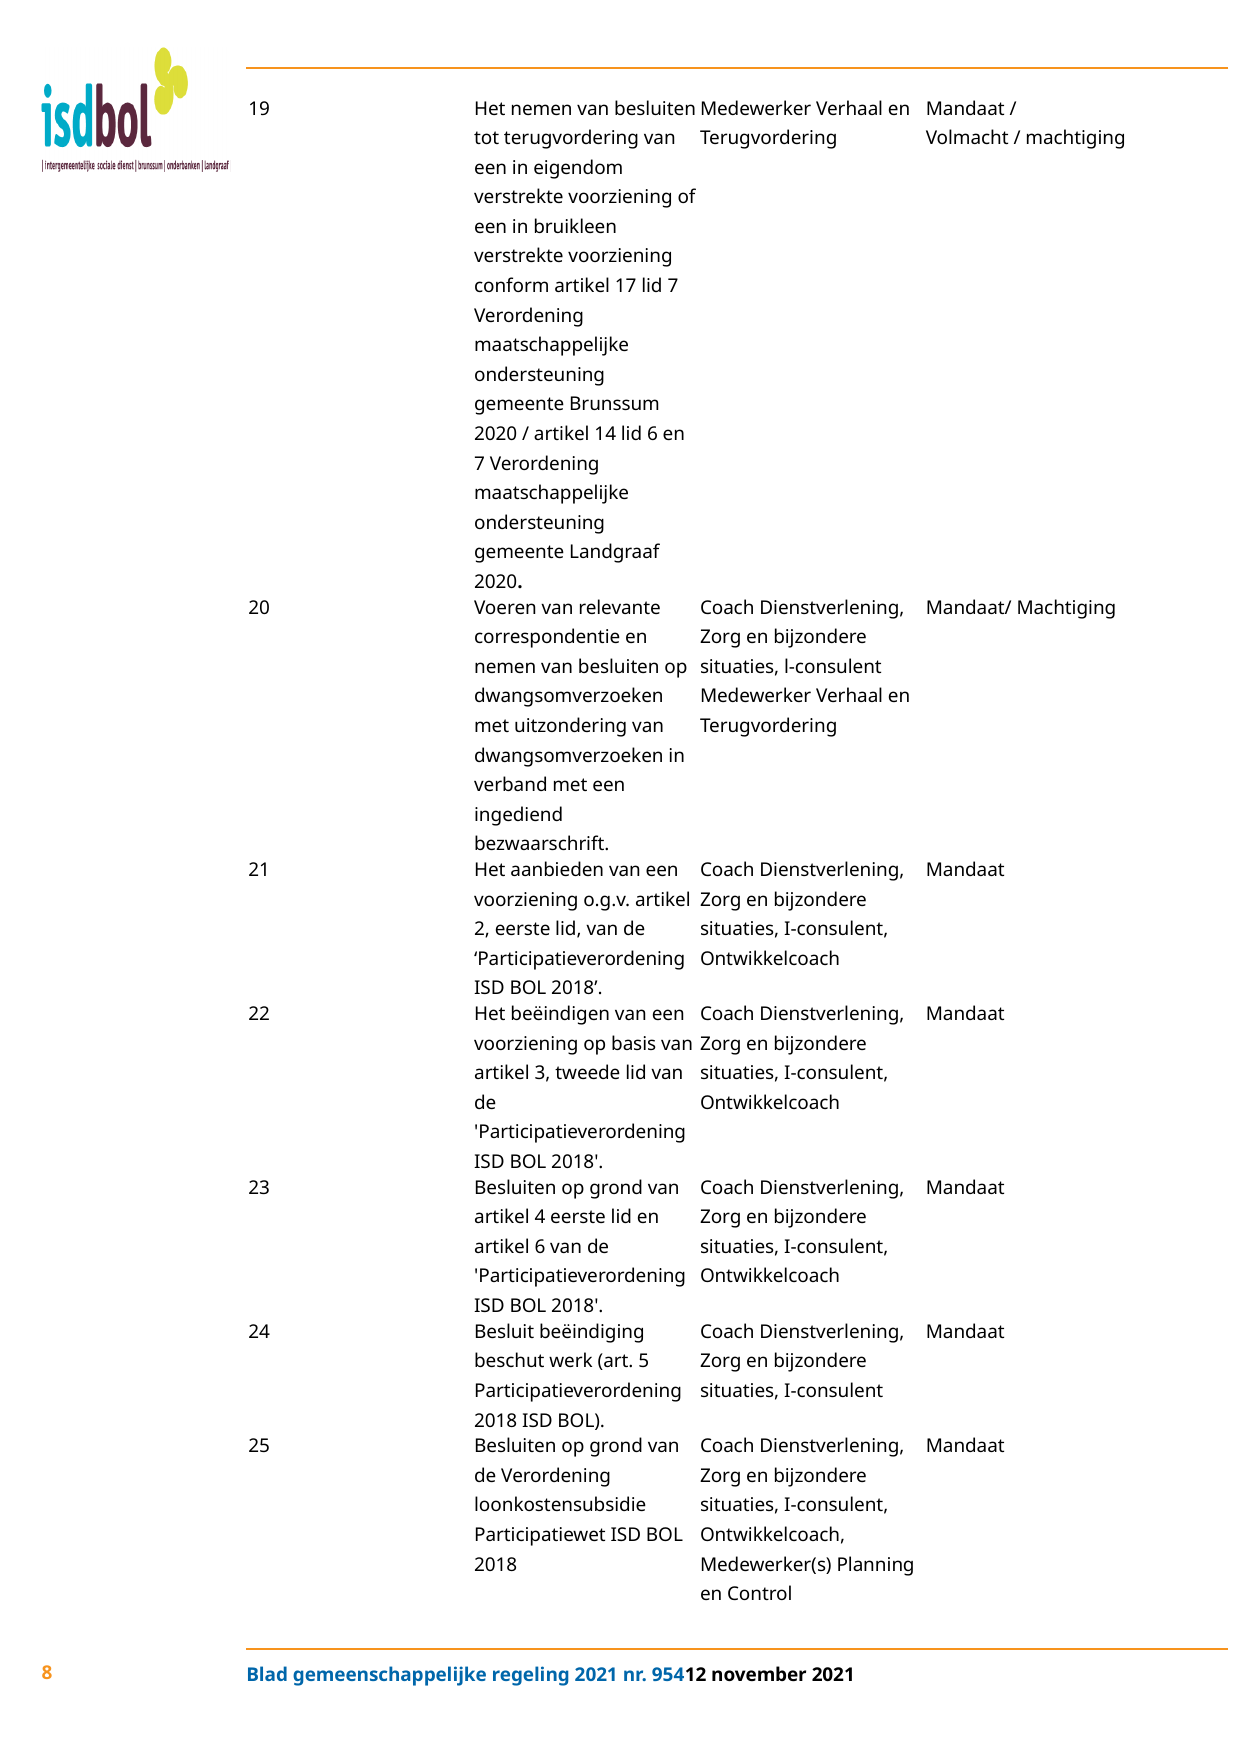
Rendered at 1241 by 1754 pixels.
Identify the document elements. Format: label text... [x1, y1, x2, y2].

table_cell Mandaat [926, 1433, 1152, 1606]
table_cell Mandaat [926, 1000, 1152, 1174]
table_cell Mandaat [926, 856, 1152, 1000]
table_cell Het beëindigen van een voorziening op basis van artikel 3, tweede lid van de 'Participatieverordening ISD BOL 2018'. [474, 1000, 700, 1174]
table_cell 25 [248, 1433, 474, 1606]
table_cell Mandaat/ Machtiging [926, 594, 1152, 856]
table_cell Medewerker Verhaal en Terugvordering [700, 95, 926, 594]
table_cell Coach Dienstverlening, Zorg en bijzondere situaties, I-consulent, Ontwikkelcoach, Medewerker(s) Planning en Control [700, 1433, 926, 1606]
table_cell Coach Dienstverlening, Zorg en bijzondere situaties, l-consulent Medewerker Verhaal en Terugvordering [700, 594, 926, 856]
table_cell Het aanbieden van een voorziening o.g.v. artikel 2, eerste lid, van de ‘Participatieverordening ISD BOL 2018’. [474, 856, 700, 1000]
table_cell 23 [248, 1174, 474, 1318]
table_cell Coach Dienstverlening, Zorg en bijzondere situaties, I-consulent [700, 1318, 926, 1432]
table_cell Voeren van relevante correspondentie en nemen van besluiten op dwangsomverzoeken met uitzondering van dwangsomverzoeken in verband met een ingediend bezwaarschrift. [474, 594, 700, 856]
table_cell Mandaat / Volmacht / machtiging [926, 95, 1152, 594]
table_cell 22 [248, 1000, 474, 1174]
table_cell 19 [248, 95, 474, 594]
picture [41, 47, 231, 172]
table_cell Mandaat [926, 1318, 1152, 1432]
table_cell Coach Dienstverlening, Zorg en bijzondere situaties, I-consulent, Ontwikkelcoach [700, 1000, 926, 1174]
table_cell Mandaat [926, 1174, 1152, 1318]
table_cell Coach Dienstverlening, Zorg en bijzondere situaties, I-consulent, Ontwikkelcoach [700, 1174, 926, 1318]
table_cell 20 [248, 594, 474, 856]
table_cell Coach Dienstverlening, Zorg en bijzondere situaties, I-consulent, Ontwikkelcoach [700, 856, 926, 1000]
table_cell Besluiten op grond van artikel 4 eerste lid en artikel 6 van de 'Participatieverordening ISD BOL 2018'. [474, 1174, 700, 1318]
table_cell 24 [248, 1318, 474, 1432]
table_cell Besluit beëindiging beschut werk (art. 5 Participatieverordening 2018 ISD BOL). [474, 1318, 700, 1432]
table_cell Het nemen van besluiten tot terugvordering van een in eigendom verstrekte voorziening of een in bruikleen verstrekte voorziening conform artikel 17 lid 7 Verordening maatschappelijke ondersteuning gemeente Brunssum 2020 / artikel 14 lid 6 en 7 Verordening maatschappelijke ondersteuning gemeente Landgraaf 2020. [474, 95, 700, 594]
table_cell Besluiten op grond van de Verordening loonkostensubsidie Participatiewet ISD BOL 2018 [474, 1433, 700, 1606]
table_cell 21 [248, 856, 474, 1000]
